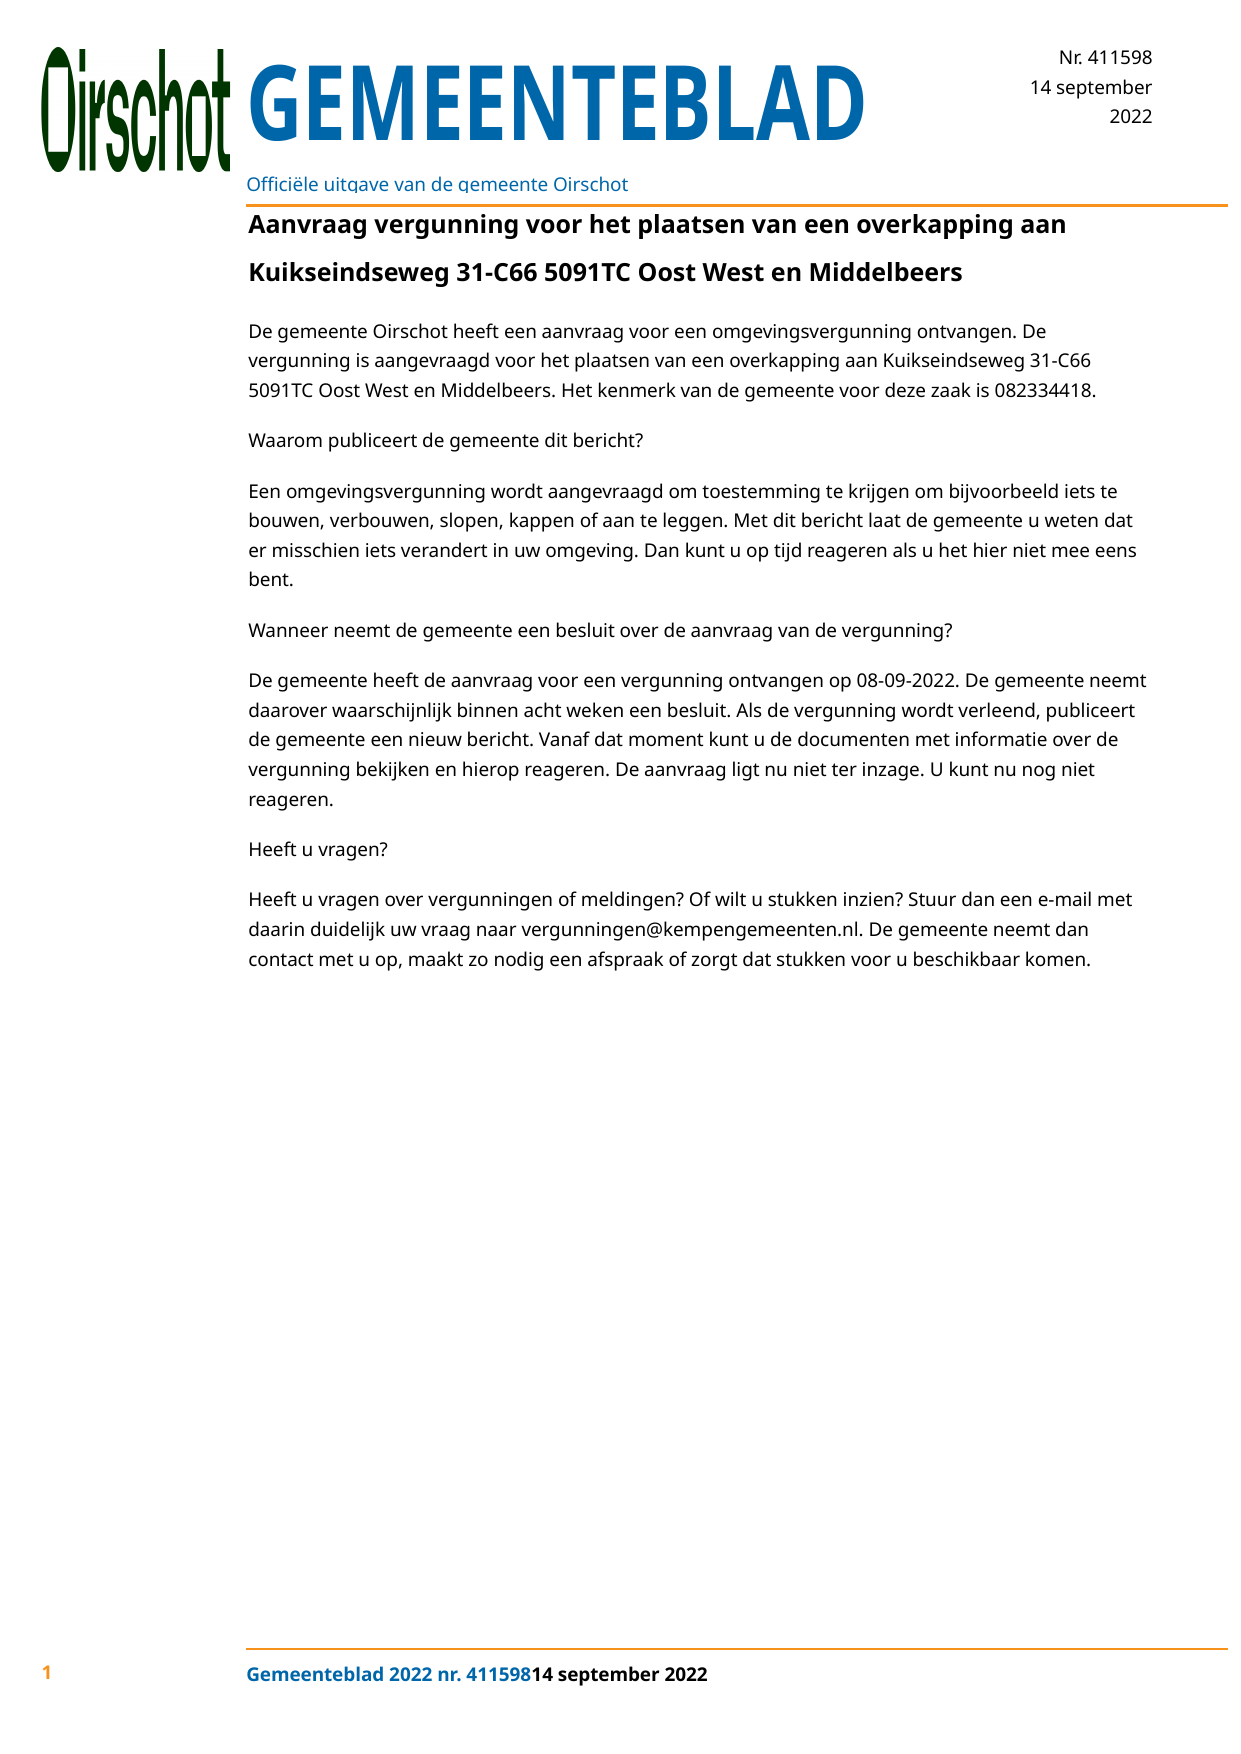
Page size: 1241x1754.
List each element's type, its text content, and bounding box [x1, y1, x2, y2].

text Heeft u vragen over vergunningen of meldingen? Of wilt u stukken inzien? Stuur dan een e-mail met daarin duidelijk uw vraag naar vergunningen@kempengemeenten.nl. De gemeente neemt dan contact met u op, maakt zo nodig een afspraak of zorgt dat stukken voor u beschikbaar komen. [248, 887, 1152, 972]
text Aanvraag vergunning voor het plaatsen van een overkapping aan Kuikseindseweg 31-C66 5091TC Oost West en Middelbeers [248, 207, 1152, 288]
text Heeft u vragen? [248, 836, 1152, 862]
text Waarom publiceert de gemeente dit bericht? [248, 427, 1152, 453]
text De gemeente Oirschot heeft een aanvraag voor een omgevingsvergunning ontvangen. De vergunning is aangevraagd voor het plaatsen van een overkapping aan Kuikseindseweg 31-C66 5091TC Oost West en Middelbeers. Het kenmerk van de gemeente voor deze zaak is 082334418. [248, 318, 1152, 403]
text Wanneer neemt de gemeente een besluit over de aanvraag van de vergunning? [248, 617, 1152, 643]
picture [41, 47, 231, 172]
text De gemeente heeft de aanvraag voor een vergunning ontvangen op 08-09-2022. De gemeente neemt daarover waarschijnlijk binnen acht weken een besluit. Als de vergunning wordt verleend, publiceert de gemeente een nieuw bericht. Vanaf dat moment kunt u de documenten met informatie over de vergunning bekijken en hierop reageren. De aanvraag ligt nu niet ter inzage. U kunt nu nog niet reageren. [248, 667, 1152, 812]
text Een omgevingsvergunning wordt aangevraagd om toestemming te krijgen om bijvoorbeeld iets te bouwen, verbouwen, slopen, kappen of aan te leggen. Met dit bericht laat de gemeente u weten dat er misschien iets verandert in uw omgeving. Dan kunt u op tijd reageren als u het hier niet mee eens bent. [248, 478, 1152, 592]
